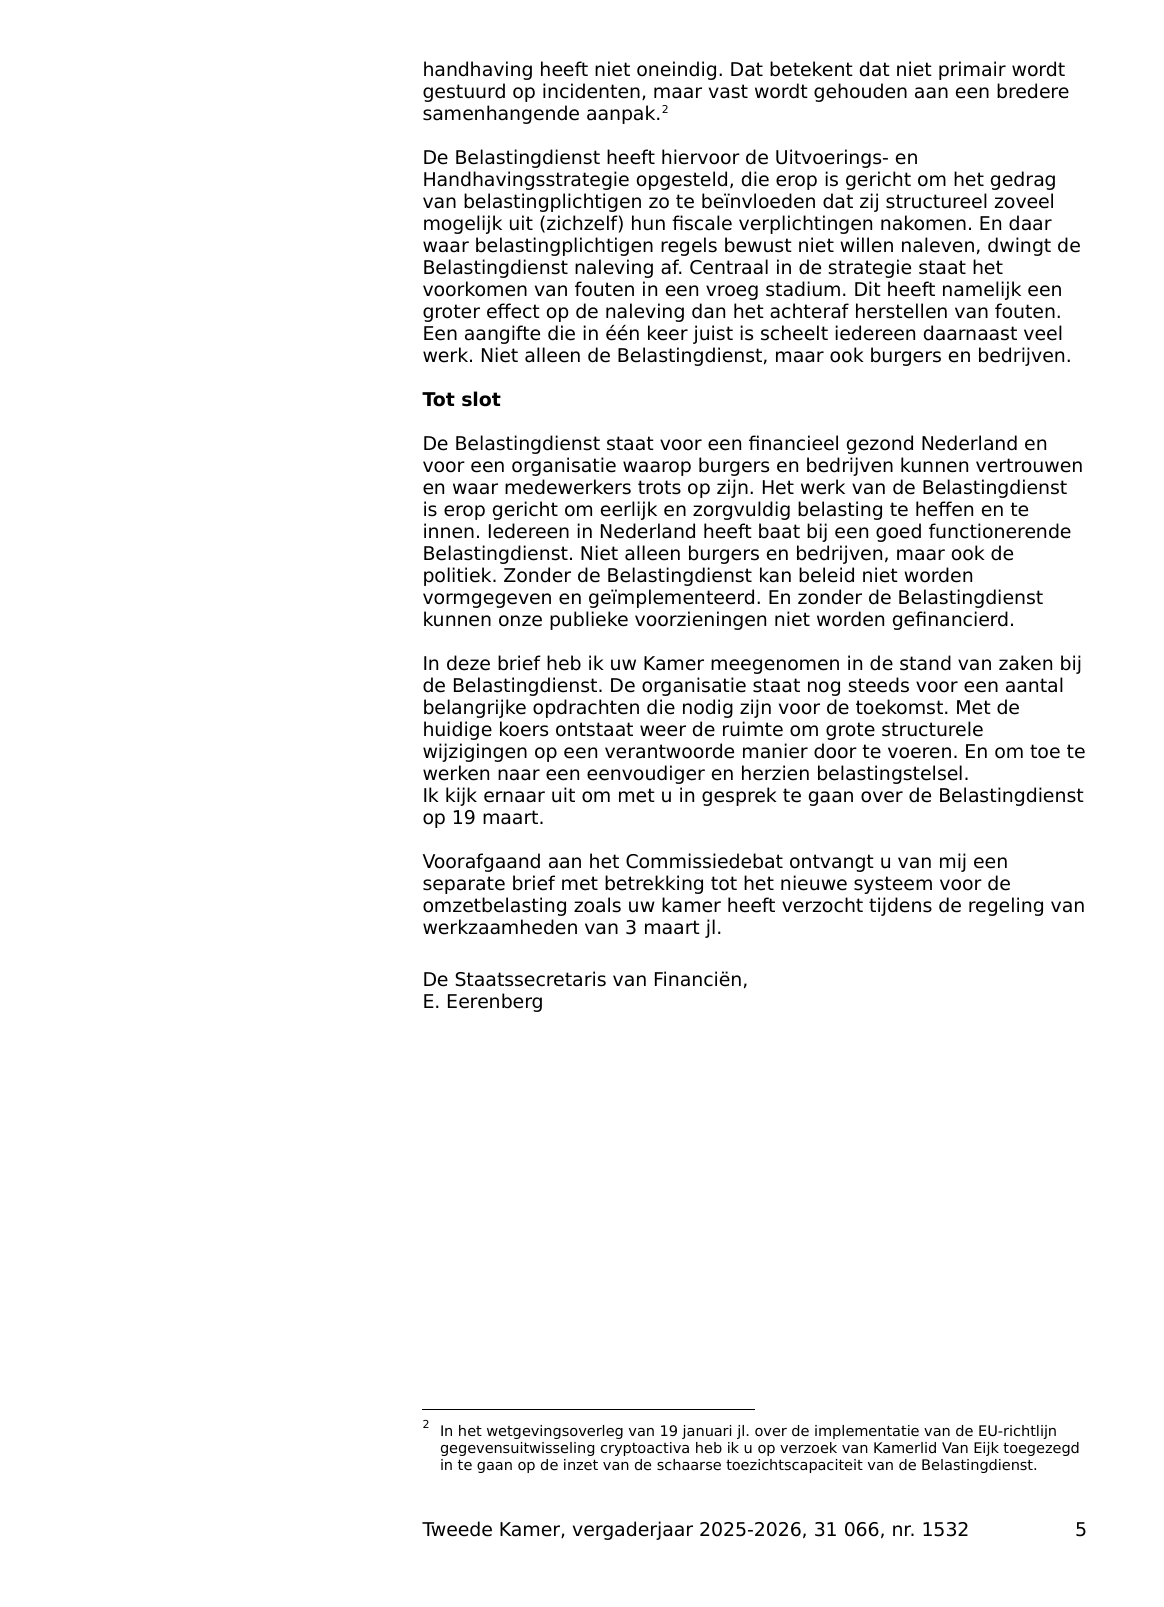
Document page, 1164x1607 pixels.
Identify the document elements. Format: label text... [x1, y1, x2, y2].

text In het wetgevingsoverleg van 19 januari jl. over de implementatie van de EU-richtlijn gegevensuitwisseling cryptoactiva heb ik u op verzoek van Kamerlid Van Eijk toegezegd in te gaan op de inzet van de schaarse toezichtscapaciteit van de Belastingdienst. [422, 1418, 1087, 1474]
text Ik kijk ernaar uit om met u in gesprek te gaan over de Belastingdienst op 19 maart. [422, 785, 1087, 829]
text De Staatssecretaris van Financiën, E. Eerenberg [422, 969, 1087, 1013]
text De Belastingdienst heeft hiervoor de Uitvoerings- en Handhavingsstrategie opgesteld, die erop is gericht om het gedrag van belastingplichtigen zo te beïnvloeden dat zij structureel zoveel mogelijk uit (zichzelf) hun fiscale verplichtingen nakomen. En daar waar belastingplichtigen regels bewust niet willen naleven, dwingt de Belastingdienst naleving af. Centraal in de strategie staat het voorkomen van fouten in een vroeg stadium. Dit heeft namelijk een groter effect op de naleving dan het achteraf herstellen van fouten. Een aangifte die in één keer juist is scheelt iedereen daarnaast veel werk. Niet alleen de Belastingdienst, maar ook burgers en bedrijven. [422, 147, 1087, 367]
text handhaving heeft niet oneindig. Dat betekent dat niet primair wordt gestuurd op incidenten, maar vast wordt gehouden aan een bredere samenhangende aanpak. [422, 59, 1087, 125]
text Voorafgaand aan het Commissiedebat ontvangt u van mij een separate brief met betrekking tot het nieuwe systeem voor de omzetbelasting zoals uw kamer heeft verzocht tijdens de regeling van werkzaamheden van 3 maart jl. [422, 851, 1087, 939]
text De Belastingdienst staat voor een financieel gezond Nederland en voor een organisatie waarop burgers en bedrijven kunnen vertrouwen en waar medewerkers trots op zijn. Het werk van de Belastingdienst is erop gericht om eerlijk en zorgvuldig belasting te heffen en te innen. Iedereen in Nederland heeft baat bij een goed functionerende Belastingdienst. Niet alleen burgers en bedrijven, maar ook de politiek. Zonder de Belastingdienst kan beleid niet worden vormgegeven en geïmplementeerd. En zonder de Belastingdienst kunnen onze publieke voorzieningen niet worden gefinancierd. [422, 433, 1087, 631]
text In deze brief heb ik uw Kamer meegenomen in de stand van zaken bij de Belastingdienst. De organisatie staat nog steeds voor een aantal belangrijke opdrachten die nodig zijn voor de toekomst. Met de huidige koers ontstaat weer de ruimte om grote structurele wijzigingen op een verantwoorde manier door te voeren. En om toe te werken naar een eenvoudiger en herzien belastingstelsel. [422, 653, 1087, 785]
subtitle Tot slot [422, 389, 1087, 411]
